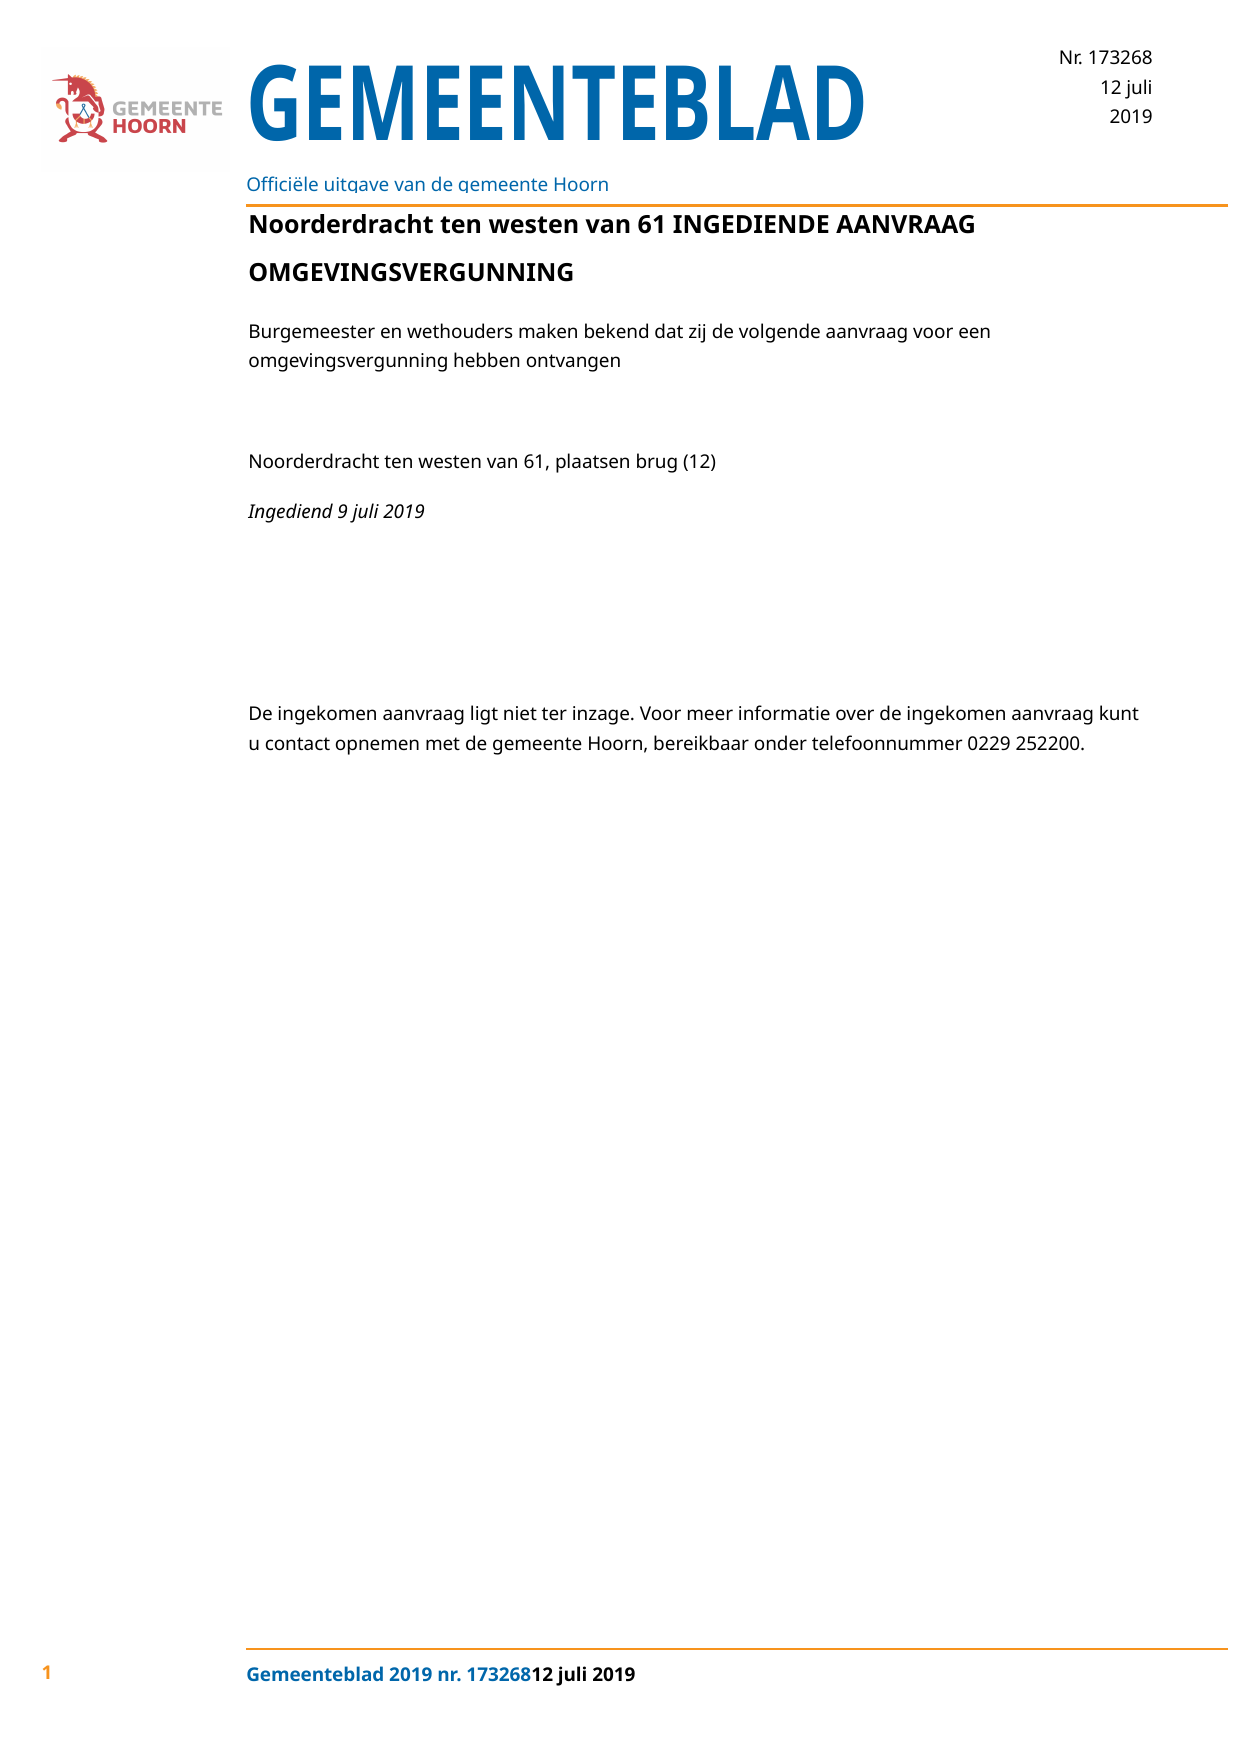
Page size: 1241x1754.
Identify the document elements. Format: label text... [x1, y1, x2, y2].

picture [41, 47, 231, 172]
text De ingekomen aanvraag ligt niet ter inzage. Voor meer informatie over de ingekomen aanvraag kunt u contact opnemen met de gemeente Hoorn, bereikbaar onder telefoonnummer 0229 252200. [248, 700, 1152, 756]
text Noorderdracht ten westen van 61, plaatsen brug (12) [248, 448, 1152, 474]
text Ingediend 9 juli 2019 [248, 499, 1152, 524]
text Burgemeester en wethouders maken bekend dat zij de volgende aanvraag voor een omgevingsvergunning hebben ontvangen [248, 318, 1152, 373]
text Noorderdracht ten westen van 61 INGEDIENDE AANVRAAG OMGEVINGSVERGUNNING [248, 207, 1152, 288]
